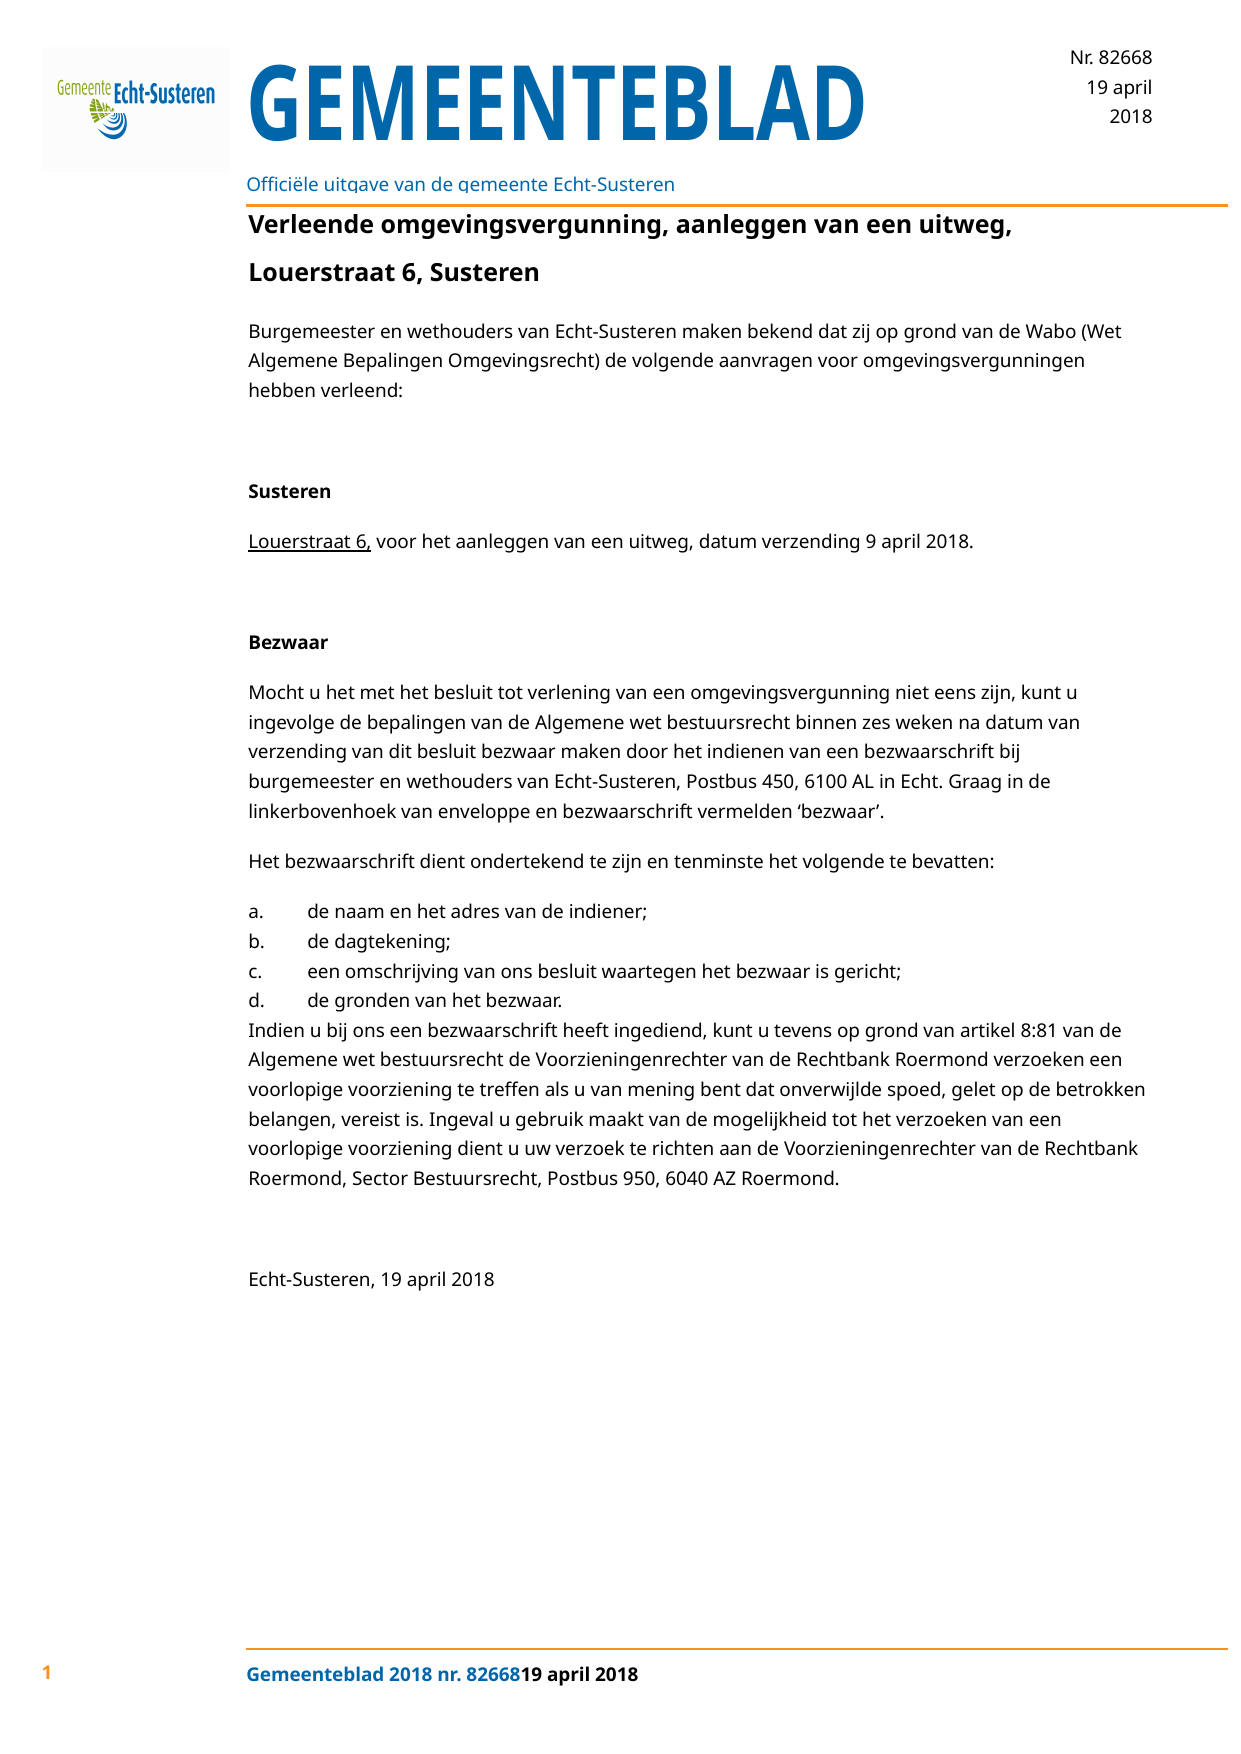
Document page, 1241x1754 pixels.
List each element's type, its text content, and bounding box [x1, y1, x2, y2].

list de gronden van het bezwaar. [248, 987, 1152, 1013]
text Bezwaar [248, 629, 1152, 655]
text Indien u bij ons een bezwaarschrift heeft ingediend, kunt u tevens op grond van artikel 8:81 van de Algemene wet bestuursrecht de Voorzieningenrechter van de Rechtbank Roermond verzoeken een voorlopige voorziening te treffen als u van mening bent dat onverwijlde spoed, gelet op de betrokken belangen, vereist is. Ingeval u gebruik maakt van de mogelijkheid tot het verzoeken van een voorlopige voorziening dient u uw verzoek te richten aan de Voorzieningenrechter van de Rechtbank Roermond, Sector Bestuursrecht, Postbus 950, 6040 AZ Roermond. [248, 1017, 1152, 1191]
list een omschrijving van ons besluit waartegen het bezwaar is gericht; [248, 958, 1152, 984]
text Verleende omgevingsvergunning, aanleggen van een uitweg, Louerstraat 6, Susteren [248, 207, 1152, 288]
text Burgemeester en wethouders van Echt-Susteren maken bekend dat zij op grond van de Wabo (Wet Algemene Bepalingen Omgevingsrecht) de volgende aanvragen voor omgevingsvergunningen hebben verleend: [248, 318, 1152, 403]
text Het bezwaarschrift dient ondertekend te zijn en tenminste het volgende te bevatten: [248, 848, 1152, 874]
list de naam en het adres van de indiener; [248, 899, 1152, 924]
picture [41, 47, 231, 172]
list de dagtekening; [248, 928, 1152, 954]
text Susteren [248, 478, 1152, 504]
text Mocht u het met het besluit tot verlening van een omgevingsvergunning niet eens zijn, kunt u ingevolge de bepalingen van de Algemene wet bestuursrecht binnen zes weken na datum van verzending van dit besluit bezwaar maken door het indienen van een bezwaarschrift bij burgemeester en wethouders van Echt-Susteren, Postbus 450, 6100 AL in Echt. Graag in de linkerbovenhoek van enveloppe en bezwaarschrift vermelden ‘bezwaar’. [248, 679, 1152, 824]
text Louerstraat 6, voor het aanleggen van een uitweg, datum verzending 9 april 2018. [248, 528, 1152, 554]
text Echt-Susteren, 19 april 2018 [248, 1266, 1152, 1292]
